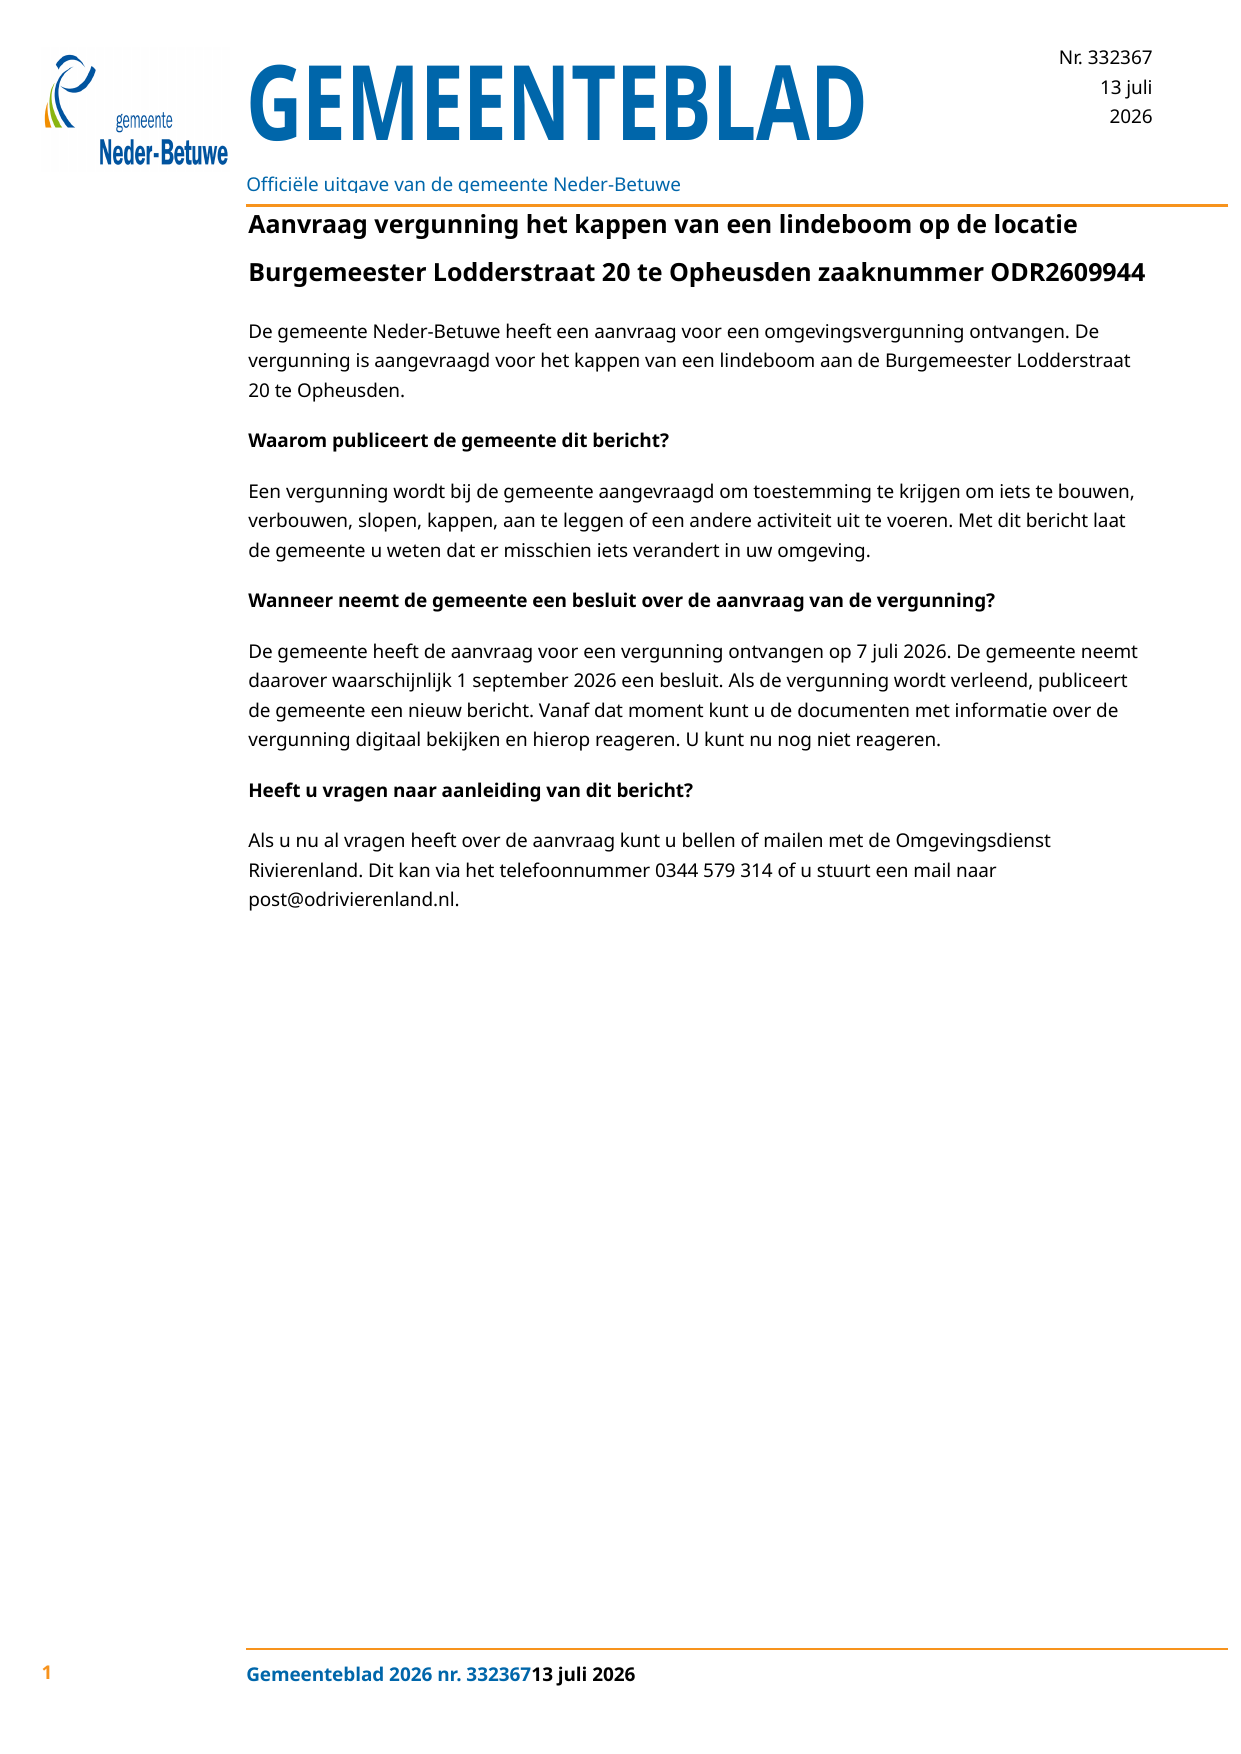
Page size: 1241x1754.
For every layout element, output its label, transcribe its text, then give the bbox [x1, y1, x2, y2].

text Heeft u vragen naar aanleiding van dit bericht? [248, 777, 1152, 803]
text Een vergunning wordt bij de gemeente aangevraagd om toestemming te krijgen om iets te bouwen, verbouwen, slopen, kappen, aan te leggen of een andere activiteit uit te voeren. Met dit bericht laat de gemeente u weten dat er misschien iets verandert in uw omgeving. [248, 478, 1152, 563]
text De gemeente heeft de aanvraag voor een vergunning ontvangen op 7 juli 2026. De gemeente neemt daarover waarschijnlijk 1 september 2026 een besluit. Als de vergunning wordt verleend, publiceert de gemeente een nieuw bericht. Vanaf dat moment kunt u de documenten met informatie over de vergunning digitaal bekijken en hierop reageren. U kunt nu nog niet reageren. [248, 638, 1152, 752]
text Waarom publiceert de gemeente dit bericht? [248, 427, 1152, 453]
text Wanneer neemt de gemeente een besluit over de aanvraag van de vergunning? [248, 587, 1152, 613]
text Aanvraag vergunning het kappen van een lindeboom op de locatie Burgemeester Lodderstraat 20 te Opheusden zaaknummer ODR2609944 [248, 207, 1152, 288]
text De gemeente Neder-Betuwe heeft een aanvraag voor een omgevingsvergunning ontvangen. De vergunning is aangevraagd voor het kappen van een lindeboom aan de Burgemeester Lodderstraat 20 te Opheusden. [248, 318, 1152, 403]
picture [41, 47, 231, 172]
text Als u nu al vragen heeft over de aanvraag kunt u bellen of mailen met de Omgevingsdienst Rivierenland. Dit kan via het telefoonnummer 0344 579 314 of u stuurt een mail naar post@odrivierenland.nl. [248, 827, 1152, 912]
